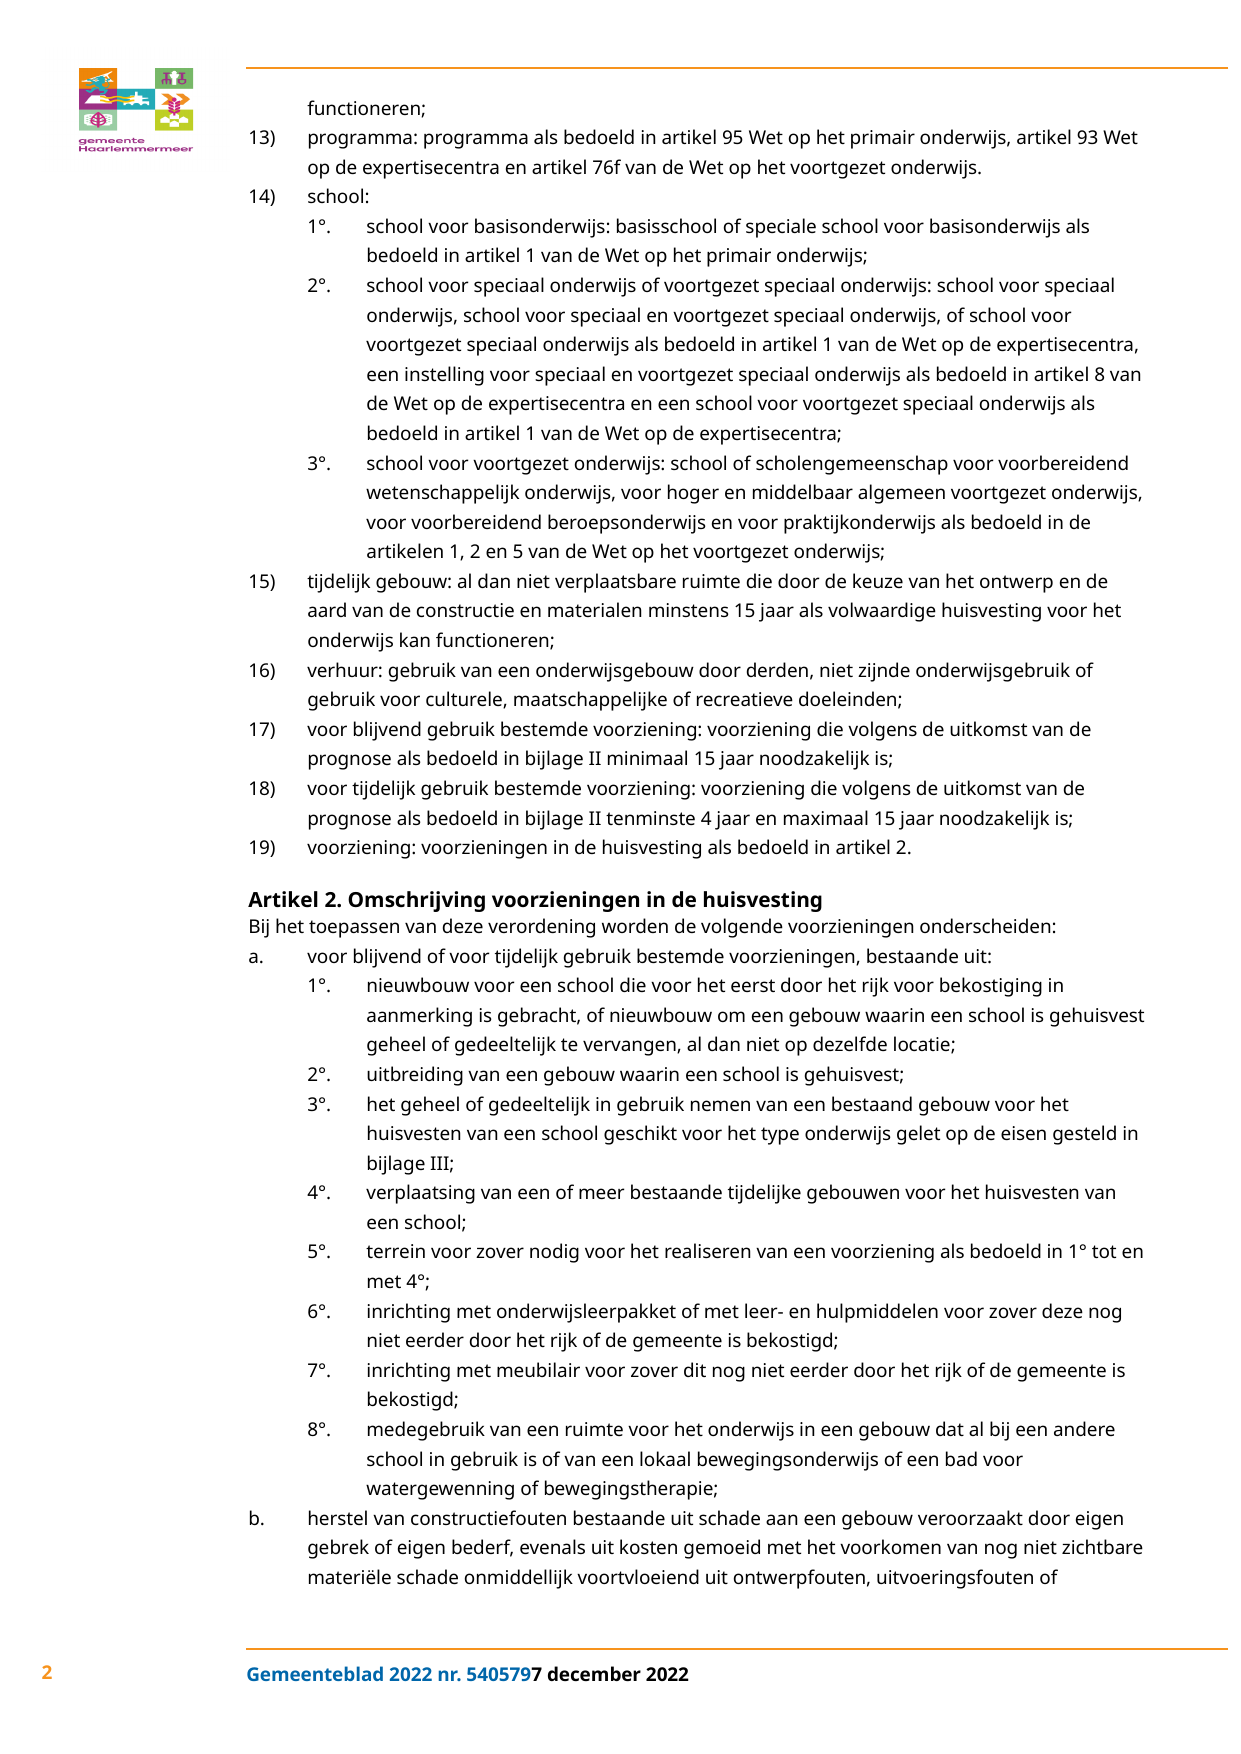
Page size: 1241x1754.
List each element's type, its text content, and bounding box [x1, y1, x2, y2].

list school: [248, 183, 1152, 209]
list inrichting met onderwijsleerpakket of met leer- en hulpmiddelen voor zover deze nog niet eerder door het rijk of de gemeente is bekostigd; [307, 1298, 1152, 1353]
list voor blijvend of voor tijdelijk gebruik bestemde voorzieningen, bestaande uit: [248, 943, 1152, 968]
list nieuwbouw voor een school die voor het eerst door het rijk voor bekostiging in aanmerking is gebracht, of nieuwbouw om een gebouw waarin een school is gehuisvest geheel of gedeeltelijk te vervangen, al dan niet op dezelfde locatie; [307, 972, 1152, 1057]
list voorziening: voorzieningen in de huisvesting als bedoeld in artikel 2. [248, 834, 1152, 860]
list functioneren; [248, 95, 1152, 121]
list inrichting met meubilair voor zover dit nog niet eerder door het rijk of de gemeente is bekostigd; [307, 1357, 1152, 1412]
list verplaatsing van een of meer bestaande tijdelijke gebouwen voor het huisvesten van een school; [307, 1179, 1152, 1235]
list uitbreiding van een gebouw waarin een school is gehuisvest; [307, 1061, 1152, 1087]
list herstel van constructiefouten bestaande uit schade aan een gebouw veroorzaakt door eigen gebrek of eigen bederf, evenals uit kosten gemoeid met het voorkomen van nog niet zichtbare materiële schade onmiddellijk voortvloeiend uit ontwerpfouten, uitvoeringsfouten of [248, 1505, 1152, 1590]
list terrein voor zover nodig voor het realiseren van een voorziening als bedoeld in 1° tot en met 4°; [307, 1239, 1152, 1294]
list voor blijvend gebruik bestemde voorziening: voorziening die volgens de uitkomst van de prognose als bedoeld in bijlage II minimaal 15 jaar noodzakelijk is; [248, 716, 1152, 771]
text Artikel 2. Omschrijving voorzieningen in de huisvesting [248, 885, 1152, 913]
list verhuur: gebruik van een onderwijsgebouw door derden, niet zijnde onderwijsgebruik of gebruik voor culturele, maatschappelijke of recreatieve doeleinden; [248, 657, 1152, 712]
picture [41, 47, 231, 172]
list school voor speciaal onderwijs of voortgezet speciaal onderwijs: school voor speciaal onderwijs, school voor speciaal en voortgezet speciaal onderwijs, of school voor voortgezet speciaal onderwijs als bedoeld in artikel 1 van de Wet op de expertisecentra, een instelling voor speciaal en voortgezet speciaal onderwijs als bedoeld in artikel 8 van de Wet op de expertisecentra en een school voor voortgezet speciaal onderwijs als bedoeld in artikel 1 van de Wet op de expertisecentra; [307, 272, 1152, 446]
list het geheel of gedeeltelijk in gebruik nemen van een bestaand gebouw voor het huisvesten van een school geschikt voor het type onderwijs gelet op de eisen gesteld in bijlage III; [307, 1091, 1152, 1176]
list school voor basisonderwijs: basisschool of speciale school voor basisonderwijs als bedoeld in artikel 1 van de Wet op het primair onderwijs; [307, 213, 1152, 268]
list medegebruik van een ruimte voor het onderwijs in een gebouw dat al bij een andere school in gebruik is of van een lokaal bewegingsonderwijs of een bad voor watergewenning of bewegingstherapie; [307, 1416, 1152, 1501]
list programma: programma als bedoeld in artikel 95 Wet op het primair onderwijs, artikel 93 Wet op de expertisecentra en artikel 76f van de Wet op het voortgezet onderwijs. [248, 124, 1152, 180]
list tijdelijk gebouw: al dan niet verplaatsbare ruimte die door de keuze van het ontwerp en de aard van de constructie en materialen minstens 15 jaar als volwaardige huisvesting voor het onderwijs kan functioneren; [248, 568, 1152, 653]
list voor tijdelijk gebruik bestemde voorziening: voorziening die volgens de uitkomst van de prognose als bedoeld in bijlage II tenminste 4 jaar en maximaal 15 jaar noodzakelijk is; [248, 775, 1152, 831]
text Bij het toepassen van deze verordening worden de volgende voorzieningen onderscheiden: [248, 913, 1152, 939]
list school voor voortgezet onderwijs: school of scholengemeenschap voor voorbereidend wetenschappelijk onderwijs, voor hoger en middelbaar algemeen voortgezet onderwijs, voor voorbereidend beroepsonderwijs en voor praktijkonderwijs als bedoeld in de artikelen 1, 2 en 5 van de Wet op het voortgezet onderwijs; [307, 450, 1152, 564]
